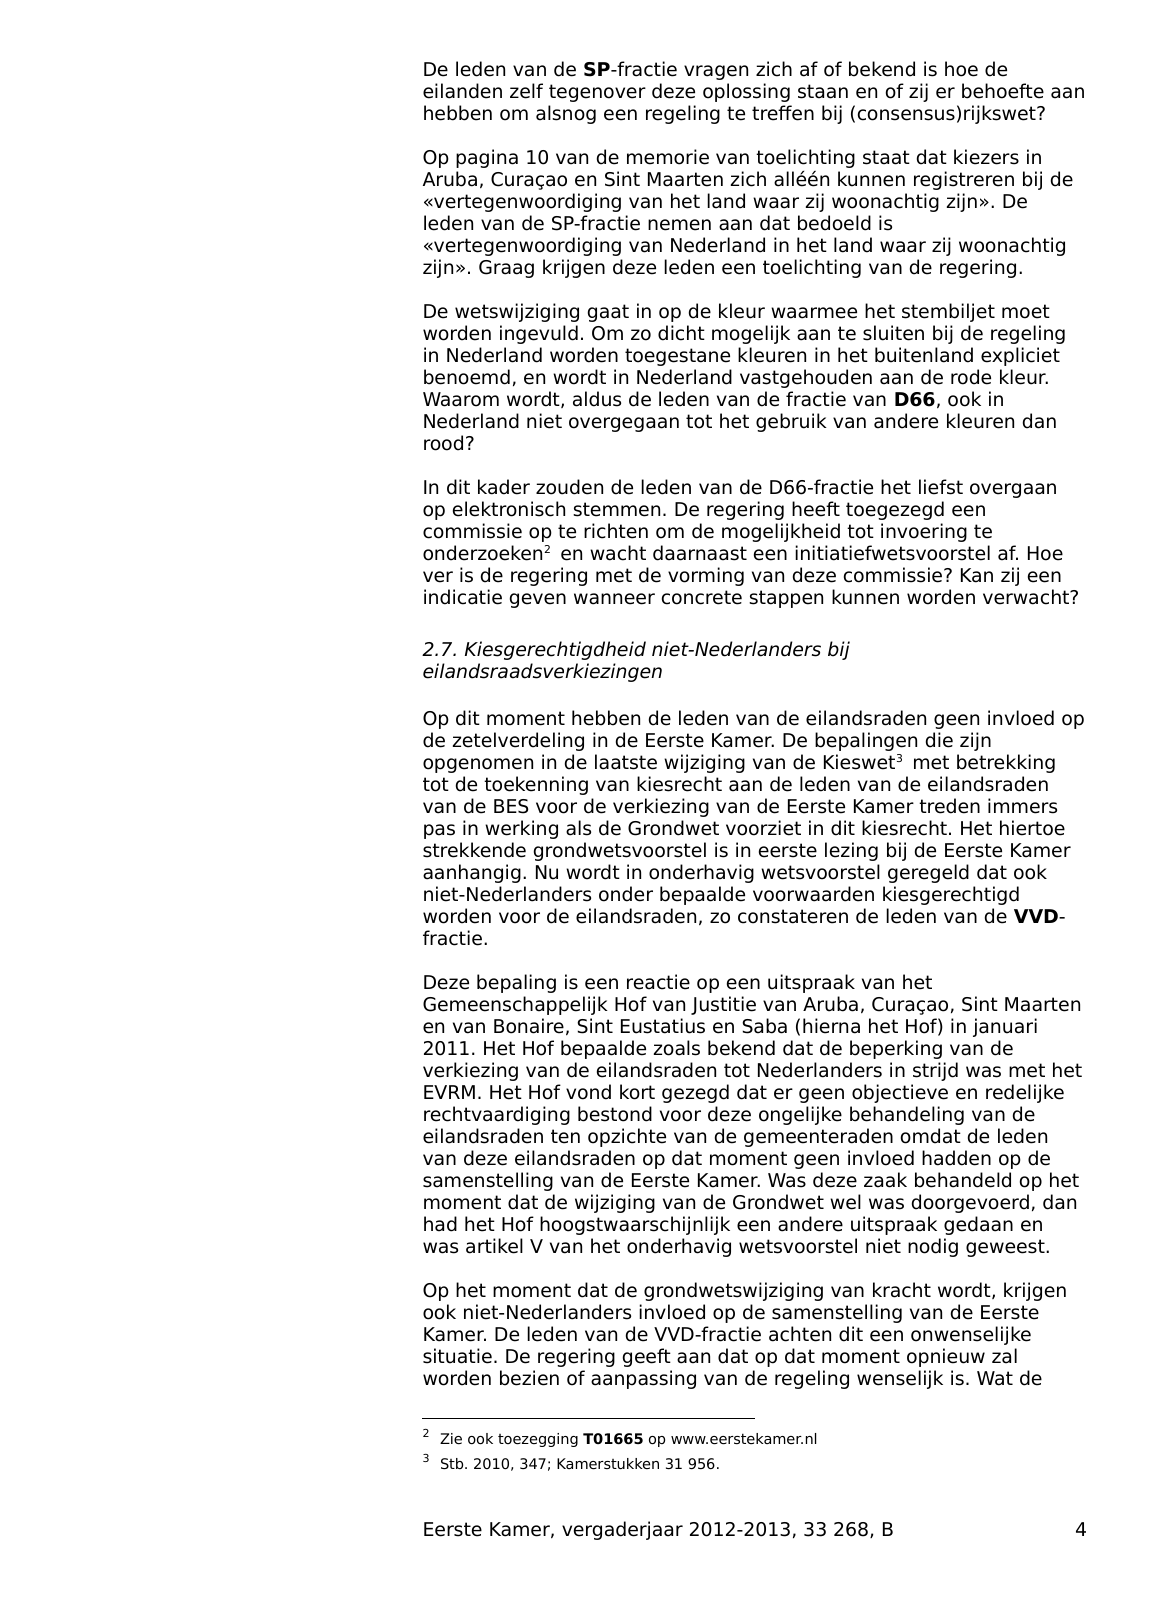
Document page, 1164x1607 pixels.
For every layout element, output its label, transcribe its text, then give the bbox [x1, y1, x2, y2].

text Op pagina 10 van de memorie van toelichting staat dat kiezers in Aruba, Curaçao en Sint Maarten zich alléén kunnen registreren bij de «vertegenwoordiging van het land waar zij woonachtig zijn». De leden van de SP-fractie nemen aan dat bedoeld is «vertegenwoordiging van Nederland in het land waar zij woonachtig zijn». Graag krijgen deze leden een toelichting van de regering. [422, 147, 1087, 279]
text Stb. 2010, 347; Kamerstukken 31 956. [422, 1452, 1087, 1474]
text Op dit moment hebben de leden van de eilandsraden geen invloed op de zetelverdeling in de Eerste Kamer. De bepalingen die zijn opgenomen in de laatste wijziging van de Kieswet met betrekking tot de toekenning van kiesrecht aan de leden van de eilandsraden van de BES voor de verkiezing van de Eerste Kamer treden immers pas in werking als de Grondwet voorziet in dit kiesrecht. Het hiertoe strekkende grondwetsvoorstel is in eerste lezing bij de Eerste Kamer aanhangig. Nu wordt in onderhavig wetsvoorstel geregeld dat ook niet-Nederlanders onder bepaalde voorwaarden kiesgerechtigd worden voor de eilandsraden, zo constateren de leden van de VVD-fractie. [422, 708, 1087, 950]
text De leden van de SP-fractie vragen zich af of bekend is hoe de eilanden zelf tegenover deze oplossing staan en of zij er behoefte aan hebben om alsnog een regeling te treffen bij (consensus)rijkswet? [422, 59, 1087, 125]
subtitle 2.7. Kiesgerechtigdheid niet-Nederlanders bij eilandsraadsverkiezingen [422, 639, 1087, 683]
text In dit kader zouden de leden van de D66-fractie het liefst overgaan op elektronisch stemmen. De regering heeft toegezegd een commissie op te richten om de mogelijkheid tot invoering te onderzoeken en wacht daarnaast een initiatiefwetsvoorstel af. Hoe ver is de regering met de vorming van deze commissie? Kan zij een indicatie geven wanneer concrete stappen kunnen worden verwacht? [422, 477, 1087, 609]
text Deze bepaling is een reactie op een uitspraak van het Gemeenschappelijk Hof van Justitie van Aruba, Curaçao, Sint Maarten en van Bonaire, Sint Eustatius en Saba (hierna het Hof) in januari 2011. Het Hof bepaalde zoals bekend dat de beperking van de verkiezing van de eilandsraden tot Nederlanders in strijd was met het EVRM. Het Hof vond kort gezegd dat er geen objectieve en redelijke rechtvaardiging bestond voor deze ongelijke behandeling van de eilandsraden ten opzichte van de gemeenteraden omdat de leden van deze eilandsraden op dat moment geen invloed hadden op de samenstelling van de Eerste Kamer. Was deze zaak behandeld op het moment dat de wijziging van de Grondwet wel was doorgevoerd, dan had het Hof hoogstwaarschijnlijk een andere uitspraak gedaan en was artikel V van het onderhavig wetsvoorstel niet nodig geweest. [422, 972, 1087, 1258]
text Op het moment dat de grondwetswijziging van kracht wordt, krijgen ook niet-Nederlanders invloed op de samenstelling van de Eerste Kamer. De leden van de VVD-fractie achten dit een onwenselijke situatie. De regering geeft aan dat op dat moment opnieuw zal worden bezien of aanpassing van de regeling wenselijk is. Wat de [422, 1280, 1087, 1390]
text Zie ook toezegging T01665 op www.eerstekamer.nl [422, 1427, 1087, 1449]
text De wetswijziging gaat in op de kleur waarmee het stembiljet moet worden ingevuld. Om zo dicht mogelijk aan te sluiten bij de regeling in Nederland worden toegestane kleuren in het buitenland expliciet benoemd, en wordt in Nederland vastgehouden aan de rode kleur. Waarom wordt, aldus de leden van de fractie van D66, ook in Nederland niet overgegaan tot het gebruik van andere kleuren dan rood? [422, 301, 1087, 455]
